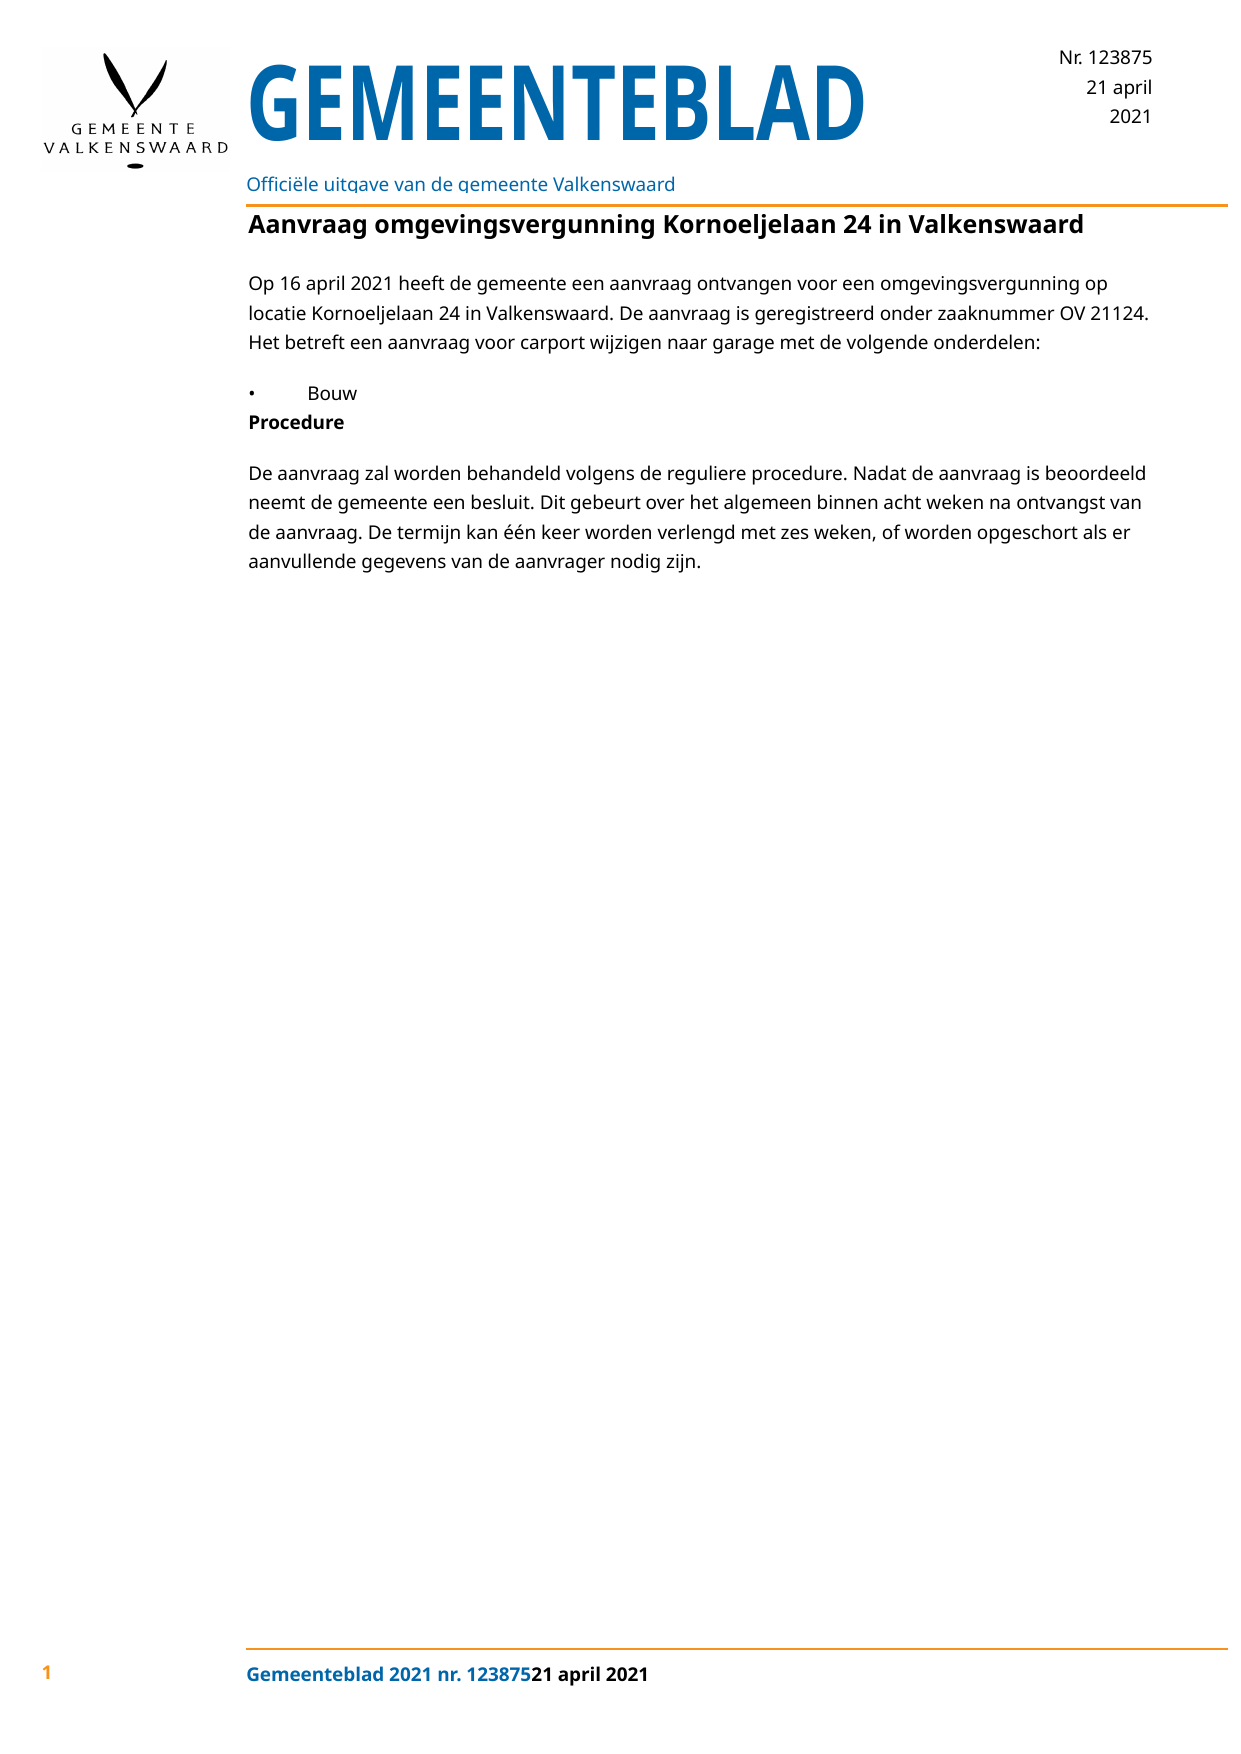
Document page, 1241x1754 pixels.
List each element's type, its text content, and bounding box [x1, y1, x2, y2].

text De aanvraag zal worden behandeld volgens de reguliere procedure. Nadat de aanvraag is beoordeeld neemt de gemeente een besluit. Dit gebeurt over het algemeen binnen acht weken na ontvangst van de aanvraag. De termijn kan één keer worden verlengd met zes weken, of worden opgeschort als er aanvullende gegevens van de aanvrager nodig zijn. [248, 460, 1152, 574]
list Bouw [248, 380, 1152, 406]
text Procedure [248, 409, 1152, 435]
text Aanvraag omgevingsvergunning Kornoeljelaan 24 in Valkenswaard [248, 207, 1152, 241]
picture [41, 47, 231, 172]
text Op 16 april 2021 heeft de gemeente een aanvraag ontvangen voor een omgevingsvergunning op locatie Kornoeljelaan 24 in Valkenswaard. De aanvraag is geregistreerd onder zaaknummer OV 21124. Het betreft een aanvraag voor carport wijzigen naar garage met de volgende onderdelen: [248, 270, 1152, 355]
